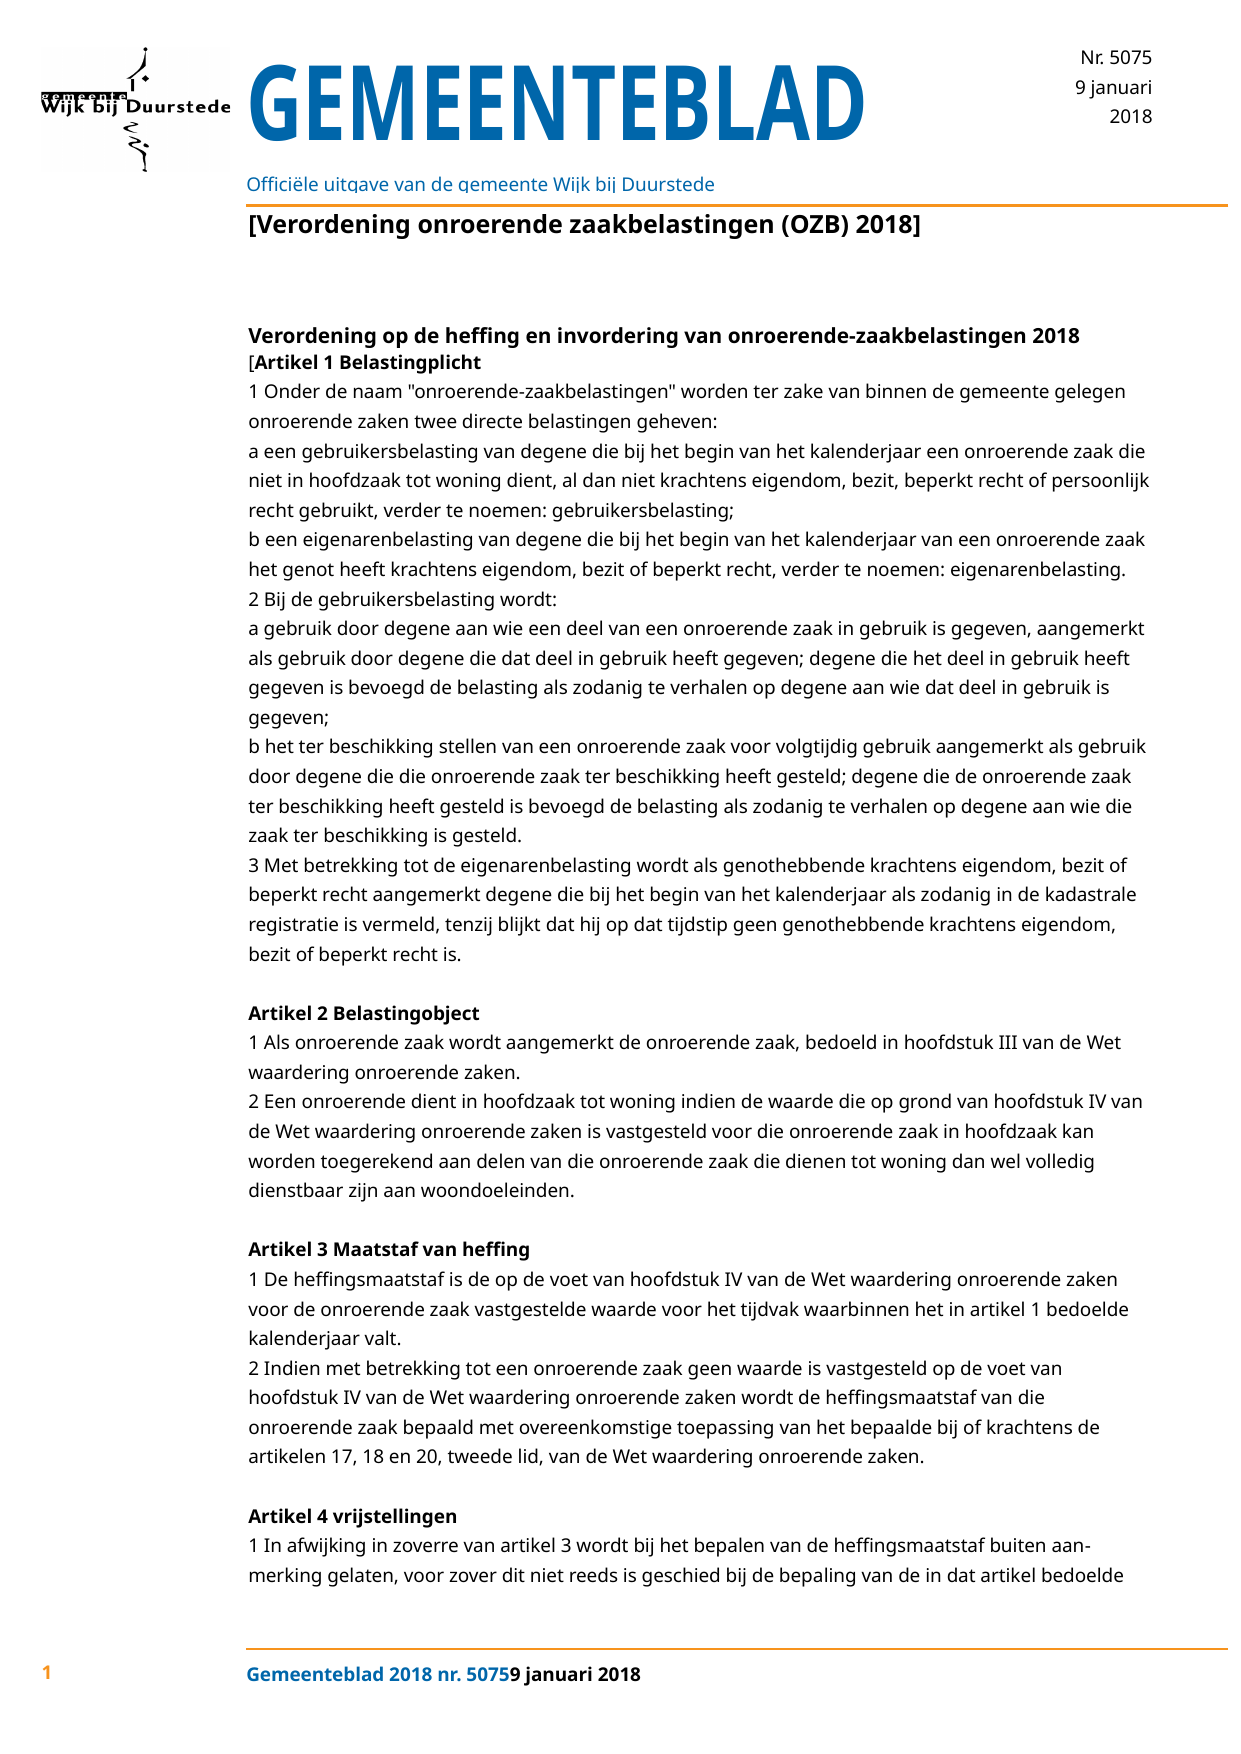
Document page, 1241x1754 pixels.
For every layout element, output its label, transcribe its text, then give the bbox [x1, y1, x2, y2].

text 2 Een onroerende dient in hoofdzaak tot woning indien de waarde die op grond van hoofdstuk IV van de Wet waardering onroerende zaken is vastgesteld voor die onroerende zaak in hoofdzaak kan worden toegerekend aan delen van die onroerende zaak die dienen tot woning dan wel volledig dienstbaar zijn aan woondoeleinden. [248, 1089, 1152, 1203]
text Artikel 4 vrijstellingen [248, 1503, 1152, 1529]
text 3 Met betrekking tot de eigenarenbelasting wordt als genot­hebbende krachtens eigendom, bezit of beperkt recht aangemerkt degene die bij het begin van het kalenderjaar als zodanig in de kadastrale registratie is vermeld, ten­zij blijkt dat hij op dat tijd­stip geen genothebbende krachtens eigendom, bezit of beperkt recht is. [248, 852, 1152, 967]
text [Verordening onroerende zaakbelastingen (OZB) 2018] [248, 207, 1152, 241]
text 1 Als onroerende zaak wordt aangemerkt de onroerende zaak, bedoeld in hoofdstuk III van de Wet waardering onroerende zaken. [248, 1029, 1152, 1085]
text Verordening op de heffing en invordering van onroerende-zaakbelastingen 2018 [248, 321, 1152, 349]
text Artikel 3 Maatstaf van heffing [248, 1237, 1152, 1262]
text 1 Onder de naam "onroerende‑zaakbelastingen" worden ter zake van binnen de gemeente gelegen onroerende zaken twee directe belastingen geheven: [248, 379, 1152, 434]
text a gebruik door degene aan wie een deel van een onroe­rende zaak in gebruik is gegeven, aangemerkt als gebruik door degene die dat deel in gebruik heeft gegeven; degene die het deel in gebruik heeft gege­ven is bevoegd de belasting als zodanig te verhalen op degene aan wie dat deel in gebruik is gegeven; [248, 615, 1152, 730]
text 2 Bij de gebruikersbelasting wordt: [248, 586, 1152, 612]
text Artikel 2 Belastingobject [248, 1000, 1152, 1026]
text b het ter beschikking stellen van een onroerende zaak voor volgtijdig gebruik aangemerkt als gebruik door degene die die onroerende zaak ter beschikking heeft gesteld; degene die de onroerende zaak ter beschik­king heeft gesteld is bevoegd de belasting als zoda­nig te verhalen op degene aan wie die zaak ter be­schikking is gesteld. [248, 734, 1152, 848]
text b een eigenarenbelasting van degene die bij het begin van het kalenderjaar van een onroerende zaak het genot heeft krachtens eigendom, bezit of beperkt recht, verder te noemen: eigenarenbelasting. [248, 527, 1152, 582]
text 2 Indien met betrekking tot een onroerende zaak geen waarde is vastgesteld op de voet van hoofdstuk IV van de Wet waardering onroerende zaken wordt de heffingsmaatstaf van die onroerende zaak bepaald met overeenkomstige toepas­sing van het bepaalde bij of krachtens de artikelen 17, 18 en 20, tweede lid, van de Wet waardering onroerende zaken. [248, 1355, 1152, 1469]
text 1 De heffingsmaatstaf is de op de voet van hoofdstuk IV van de Wet waardering onroerende zaken voor de onroerende zaak vastgestelde waarde voor het tijdvak waarbinnen het in artikel 1 bedoelde kalenderjaar valt. [248, 1266, 1152, 1351]
picture [41, 47, 231, 172]
text a een gebruikersbelasting van degene die bij het begin van het kalenderjaar een onroerende zaak die niet in hoofdzaak tot woning dient, al dan niet krachtens eigendom, bezit, beperkt recht of persoonlijk recht gebruikt, verder te noemen: gebruikersbelasting; [248, 438, 1152, 523]
text 1 In afwijking in zoverre van artikel 3 wordt bij het bepalen van de heffingsmaatstaf buiten aan­merking gela­ten, voor zover dit niet reeds is geschied bij de bepa­ling van de in dat artikel bedoelde [248, 1532, 1152, 1588]
text [Artikel 1 Belastingplicht [248, 349, 1152, 375]
